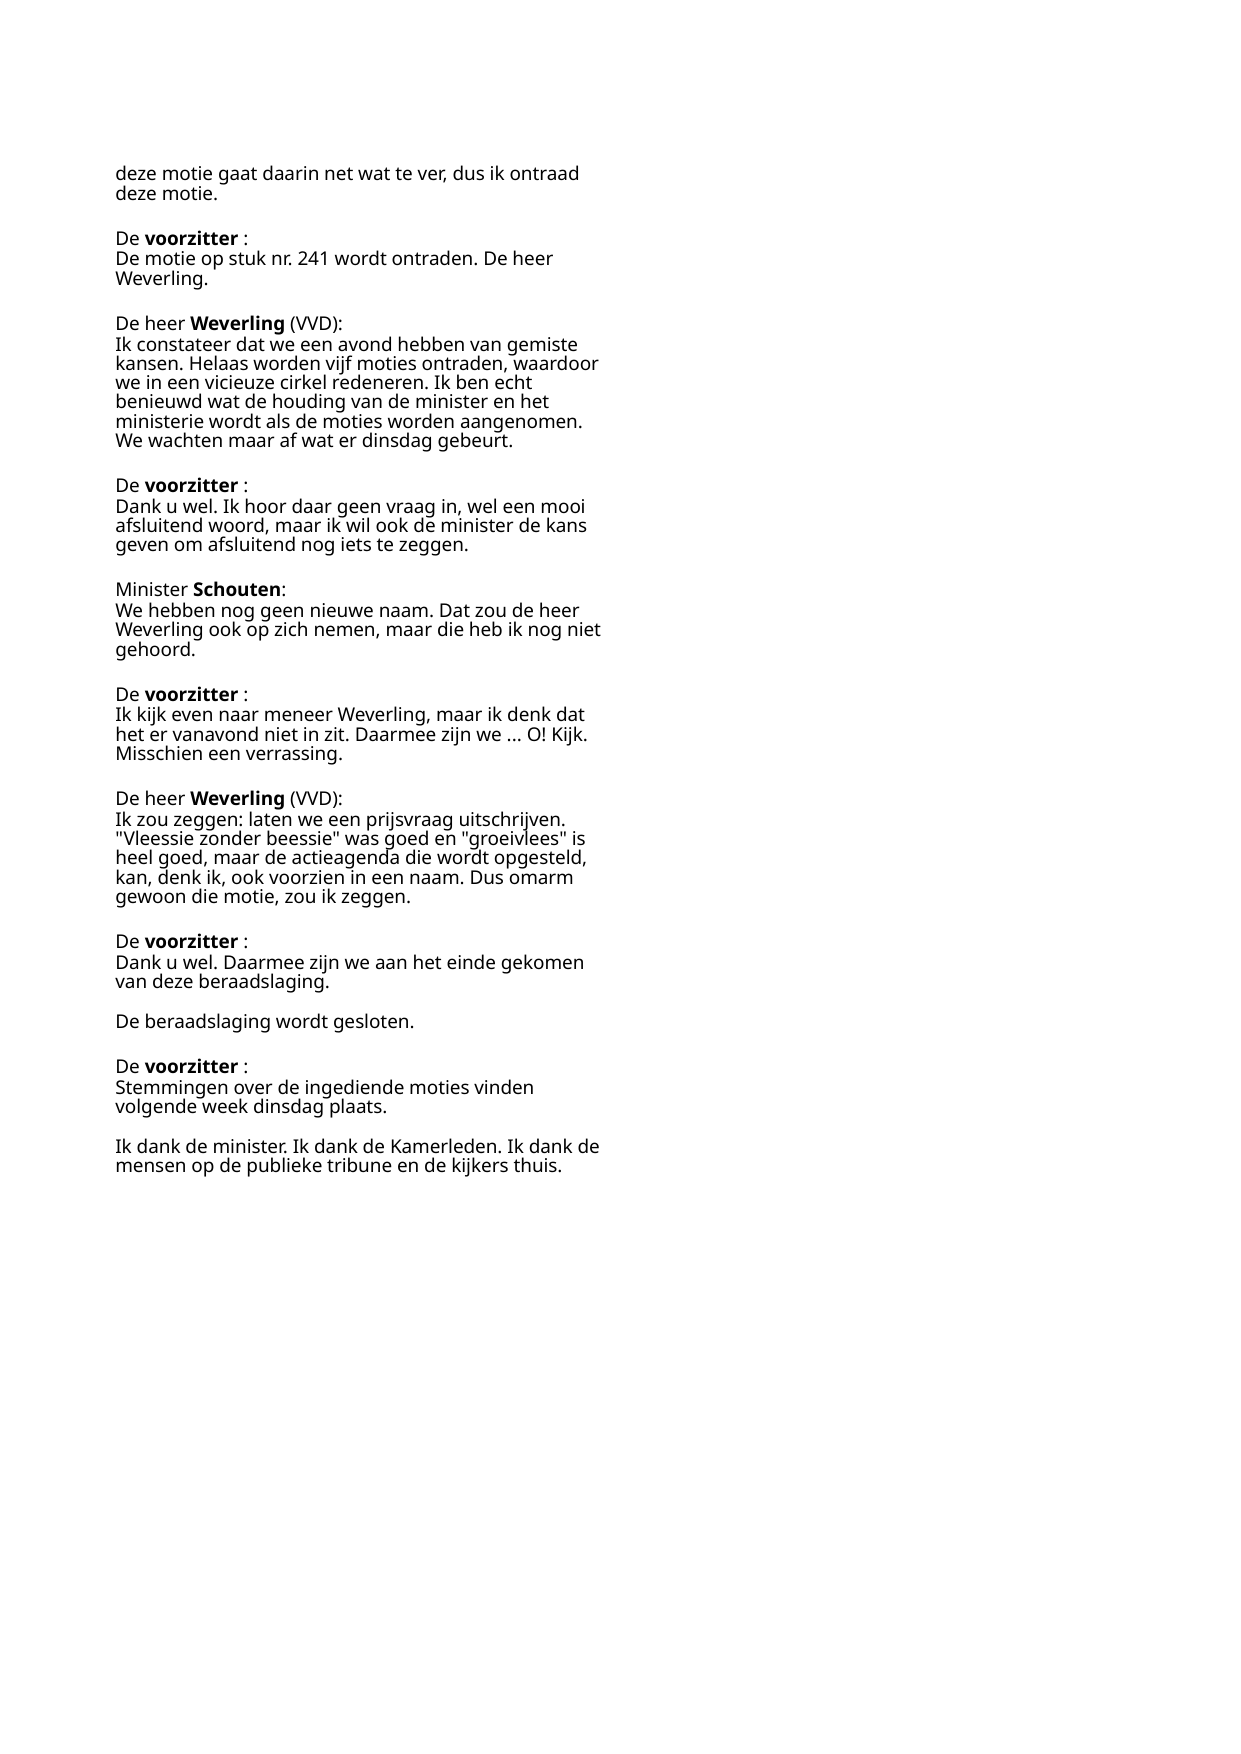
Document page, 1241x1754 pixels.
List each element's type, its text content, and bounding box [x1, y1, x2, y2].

text De heer Weverling (VVD): [115, 785, 605, 811]
text De beraadslaging wordt gesloten. [115, 1013, 605, 1032]
text Dank u wel. Ik hoor daar geen vraag in, wel een mooi afsluitend woord, maar ik wil ook de minister de kans geven om afsluitend nog iets te zeggen. [115, 498, 605, 556]
text De voorzitter : [115, 472, 605, 498]
text Ik dank de minister. Ik dank de Kamerleden. Ik dank de mensen op de publieke tribune en de kijkers thuis. [115, 1138, 605, 1177]
text Ik zou zeggen: laten we een prijsvraag uitschrijven. "Vleessie zonder beessie" was goed en "groeivlees" is heel goed, maar de actieagenda die wordt opgesteld, kan, denk ik, ook voorzien in een naam. Dus omarm gewoon die motie, zou ik zeggen. [115, 811, 605, 907]
text Dank u wel. Daarmee zijn we aan het einde gekomen van deze beraadslaging. [115, 954, 605, 992]
text Minister Schouten: [115, 576, 605, 602]
text De motie op stuk nr. 241 wordt ontraden. De heer Weverling. [115, 250, 605, 289]
text deze motie gaat daarin net wat te ver, dus ik ontraad deze motie. [115, 165, 605, 204]
text De voorzitter : [115, 1053, 605, 1079]
text De heer Weverling (VVD): [115, 310, 605, 336]
text De voorzitter : [115, 225, 605, 250]
text Ik kijk even naar meneer Weverling, maar ik denk dat het er vanavond niet in zit. Daarmee zijn we ... O! Kijk. Misschien een verrassing. [115, 706, 605, 764]
text De voorzitter : [115, 928, 605, 954]
text Ik constateer dat we een avond hebben van gemiste kansen. Helaas worden vijf moties ontraden, waardoor we in een vicieuze cirkel redeneren. Ik ben echt benieuwd wat de houding van de minister en het ministerie wordt als de moties worden aangenomen. We wachten maar af wat er dinsdag gebeurt. [115, 336, 605, 451]
text We hebben nog geen nieuwe naam. Dat zou de heer Weverling ook op zich nemen, maar die heb ik nog niet gehoord. [115, 602, 605, 660]
text De voorzitter : [115, 681, 605, 706]
text Stemmingen over de ingediende moties vinden volgende week dinsdag plaats. [115, 1079, 605, 1117]
